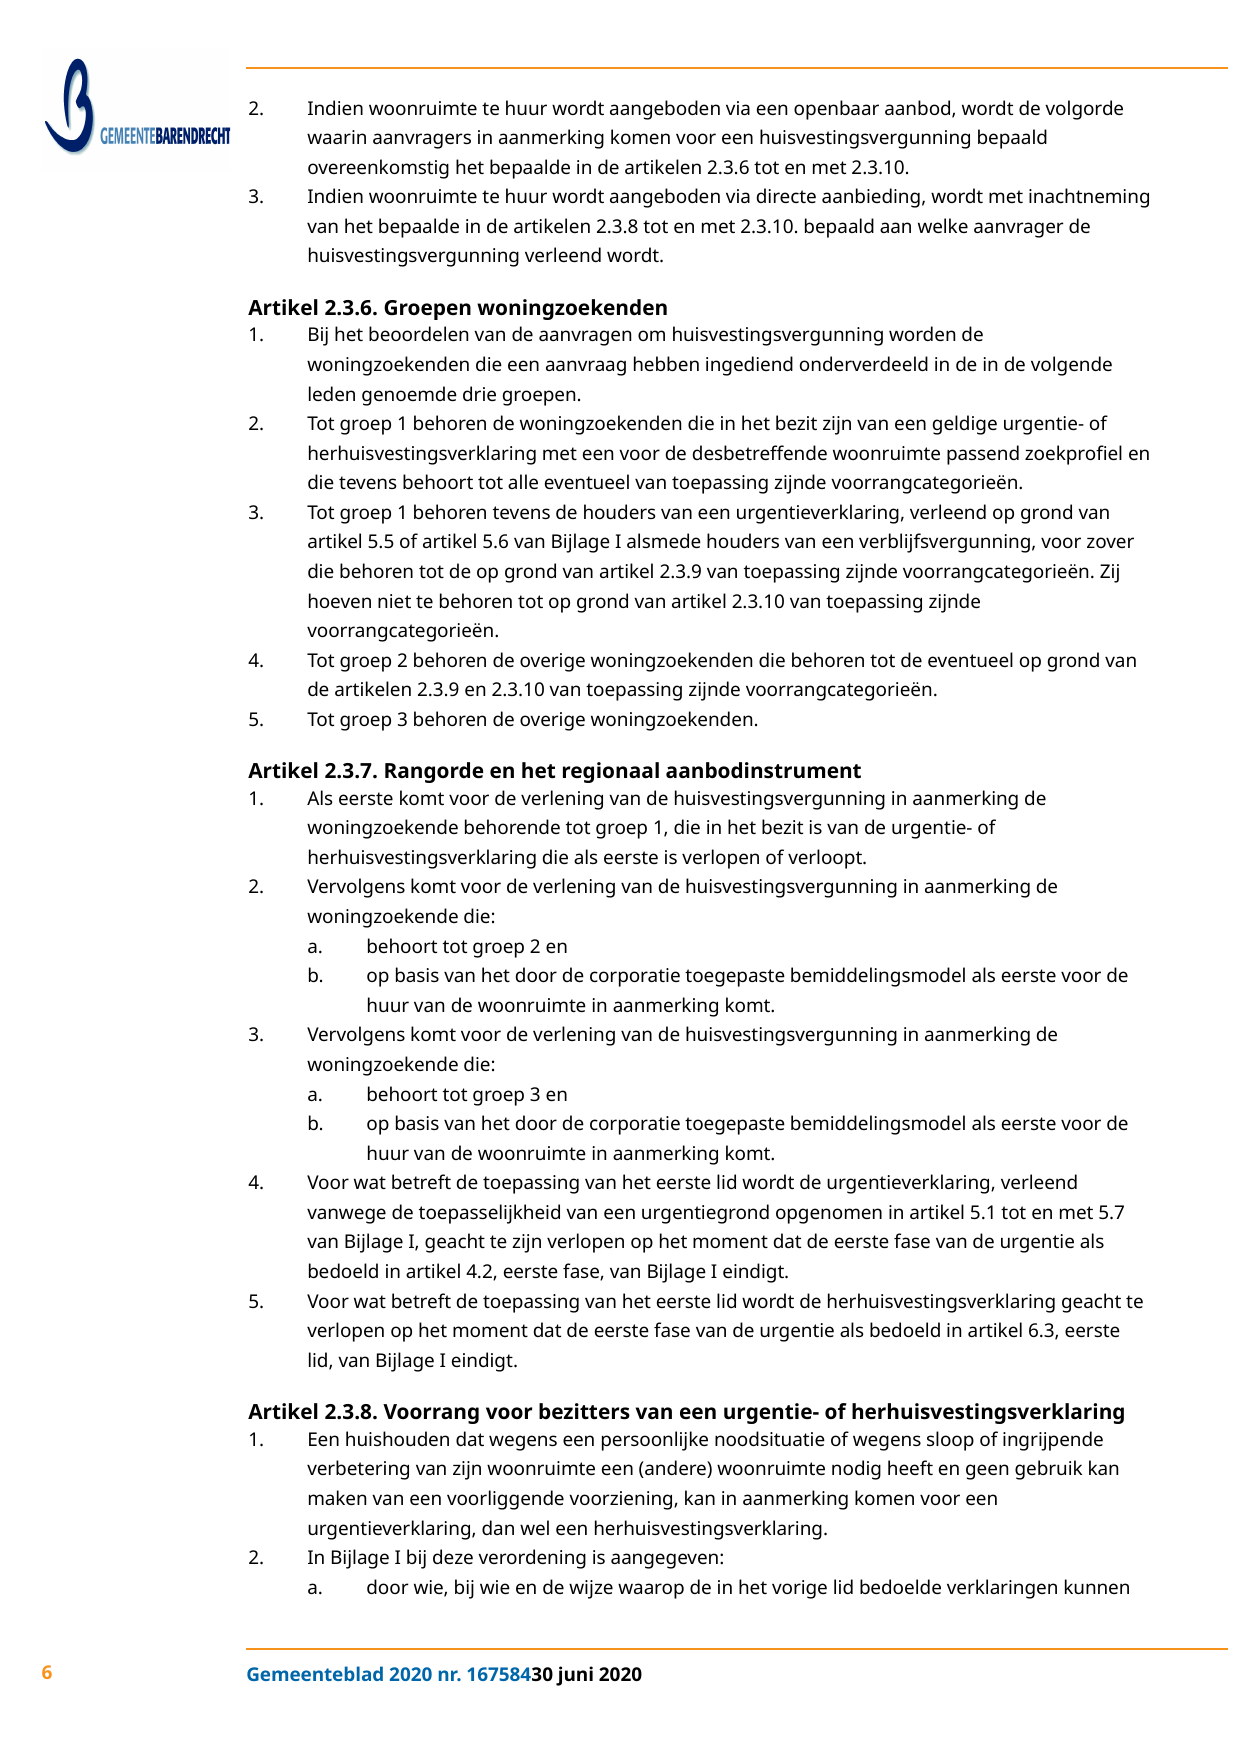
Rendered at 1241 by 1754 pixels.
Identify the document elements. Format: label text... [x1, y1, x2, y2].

list behoort tot groep 2 en [307, 933, 1152, 959]
list door wie, bij wie en de wijze waarop de in het vorige lid bedoelde verklaringen kunnen [307, 1574, 1152, 1599]
list Vervolgens komt voor de verlening van de huisvestingsvergunning in aanmerking de woningzoekende die: [248, 1022, 1152, 1077]
list In Bijlage I bij deze verordening is aangegeven: [248, 1544, 1152, 1570]
list Tot groep 2 behoren de overige woningzoekenden die behoren tot de eventueel op grond van de artikelen 2.3.9 en 2.3.10 van toepassing zijnde voorrangcategorieën. [248, 647, 1152, 702]
text Artikel 2.3.6. Groepen woningzoekenden [248, 293, 1152, 322]
picture [41, 47, 231, 172]
list Voor wat betreft de toepassing van het eerste lid wordt de urgentieverklaring, verleend vanwege de toepasselijkheid van een urgentiegrond opgenomen in artikel 5.1 tot en met 5.7 van Bijlage I, geacht te zijn verlopen op het moment dat de eerste fase van de urgentie als bedoeld in artikel 4.2, eerste fase, van Bijlage I eindigt. [248, 1169, 1152, 1284]
list behoort tot groep 3 en [307, 1081, 1152, 1107]
text Artikel 2.3.8. Voorrang voor bezitters van een urgentie- of herhuisvestingsverklaring [248, 1397, 1152, 1426]
list Indien woonruimte te huur wordt aangeboden via een openbaar aanbod, wordt de volgorde waarin aanvragers in aanmerking komen voor een huisvestingsvergunning bepaald overeenkomstig het bepaalde in de artikelen 2.3.6 tot en met 2.3.10. [248, 95, 1152, 180]
list Een huishouden dat wegens een persoonlijke noodsituatie of wegens sloop of ingrijpende verbetering van zijn woonruimte een (andere) woonruimte nodig heeft en geen gebruik kan maken van een voorliggende voorziening, kan in aanmerking komen voor een urgentieverklaring, dan wel een herhuisvestingsverklaring. [248, 1426, 1152, 1540]
list Tot groep 1 behoren tevens de houders van een urgentieverklaring, verleend op grond van artikel 5.5 of artikel 5.6 van Bijlage I alsmede houders van een verblijfsvergunning, voor zover die behoren tot de op grond van artikel 2.3.9 van toepassing zijnde voorrangcategorieën. Zij hoeven niet te behoren tot op grond van artikel 2.3.10 van toepassing zijnde voorrangcategorieën. [248, 499, 1152, 643]
list op basis van het door de corporatie toegepaste bemiddelingsmodel als eerste voor de huur van de woonruimte in aanmerking komt. [307, 1110, 1152, 1166]
list Tot groep 3 behoren de overige woningzoekenden. [248, 706, 1152, 732]
list Voor wat betreft de toepassing van het eerste lid wordt de herhuisvestingsverklaring geacht te verlopen op het moment dat de eerste fase van de urgentie als bedoeld in artikel 6.3, eerste lid, van Bijlage I eindigt. [248, 1288, 1152, 1373]
list Tot groep 1 behoren de woningzoekenden die in het bezit zijn van een geldige urgentie- of herhuisvestingsverklaring met een voor de desbetreffende woonruimte passend zoekprofiel en die tevens behoort tot alle eventueel van toepassing zijnde voorrangcategorieën. [248, 410, 1152, 495]
list Vervolgens komt voor de verlening van de huisvestingsvergunning in aanmerking de woningzoekende die: [248, 874, 1152, 929]
list Indien woonruimte te huur wordt aangeboden via directe aanbieding, wordt met inachtneming van het bepaalde in de artikelen 2.3.8 tot en met 2.3.10. bepaald aan welke aanvrager de huisvestingsvergunning verleend wordt. [248, 183, 1152, 268]
list op basis van het door de corporatie toegepaste bemiddelingsmodel als eerste voor de huur van de woonruimte in aanmerking komt. [307, 962, 1152, 1018]
list Als eerste komt voor de verlening van de huisvestingsvergunning in aanmerking de woningzoekende behorende tot groep 1, die in het bezit is van de urgentie- of herhuisvestingsverklaring die als eerste is verlopen of verloopt. [248, 785, 1152, 870]
list Bij het beoordelen van de aanvragen om huisvestingsvergunning worden de woningzoekenden die een aanvraag hebben ingediend onderverdeeld in de in de volgende leden genoemde drie groepen. [248, 322, 1152, 406]
text Artikel 2.3.7. Rangorde en het regionaal aanbodinstrument [248, 757, 1152, 785]
